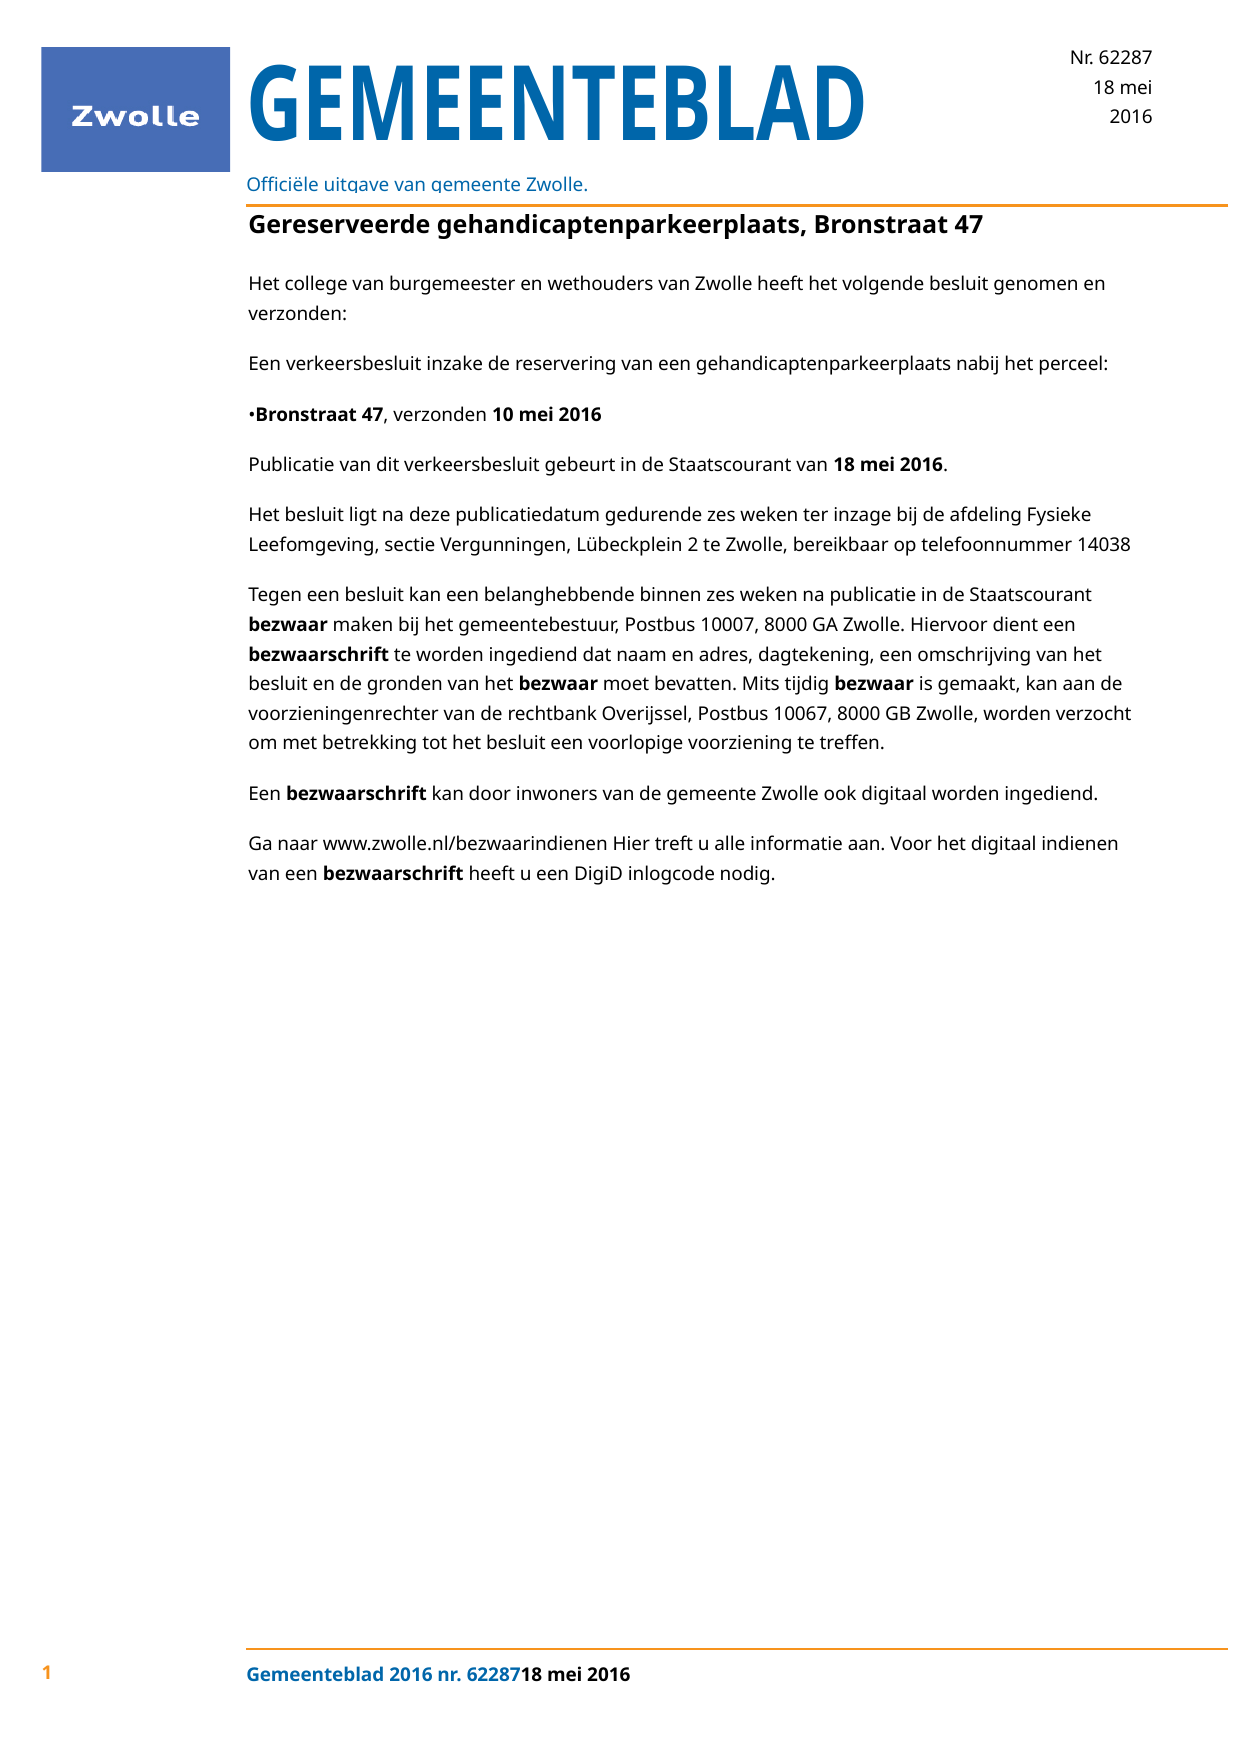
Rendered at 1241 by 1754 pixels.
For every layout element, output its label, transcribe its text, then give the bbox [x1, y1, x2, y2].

picture [41, 47, 231, 172]
text Gereserveerde gehandicaptenparkeerplaats, Bronstraat 47 [248, 207, 1152, 241]
text Het college van burgemeester en wethouders van Zwolle heeft het volgende besluit genomen en verzonden: [248, 270, 1152, 326]
text Een verkeersbesluit inzake de reservering van een gehandicaptenparkeerplaats nabij het perceel: [248, 350, 1152, 376]
text Ga naar www.zwolle.nl/bezwaarindienen Hier treft u alle informatie aan. Voor het digitaal indienen van een bezwaarschrift heeft u een DigiD inlogcode nodig. [248, 830, 1152, 886]
text •Bronstraat 47, verzonden 10 mei 2016 [248, 401, 1152, 426]
text Publicatie van dit verkeersbesluit gebeurt in de Staatscourant van 18 mei 2016. [248, 451, 1152, 477]
text Tegen een besluit kan een belanghebbende binnen zes weken na publicatie in de Staatscourant bezwaar maken bij het gemeentebestuur, Postbus 10007, 8000 GA Zwolle. Hiervoor dient een bezwaarschrift te worden ingediend dat naam en adres, dagtekening, een omschrijving van het besluit en de gronden van het bezwaar moet bevatten. Mits tijdig bezwaar is gemaakt, kan aan de voorzieningenrechter van de rechtbank Overijssel, Postbus 10067, 8000 GB Zwolle, worden verzocht om met betrekking tot het besluit een voorlopige voorziening te treffen. [248, 582, 1152, 755]
text Een bezwaarschrift kan door inwoners van de gemeente Zwolle ook digitaal worden ingediend. [248, 780, 1152, 806]
text Het besluit ligt na deze publicatiedatum gedurende zes weken ter inzage bij de afdeling Fysieke Leefomgeving, sectie Vergunningen, Lübeckplein 2 te Zwolle, bereikbaar op telefoonnummer 14038 [248, 502, 1152, 557]
